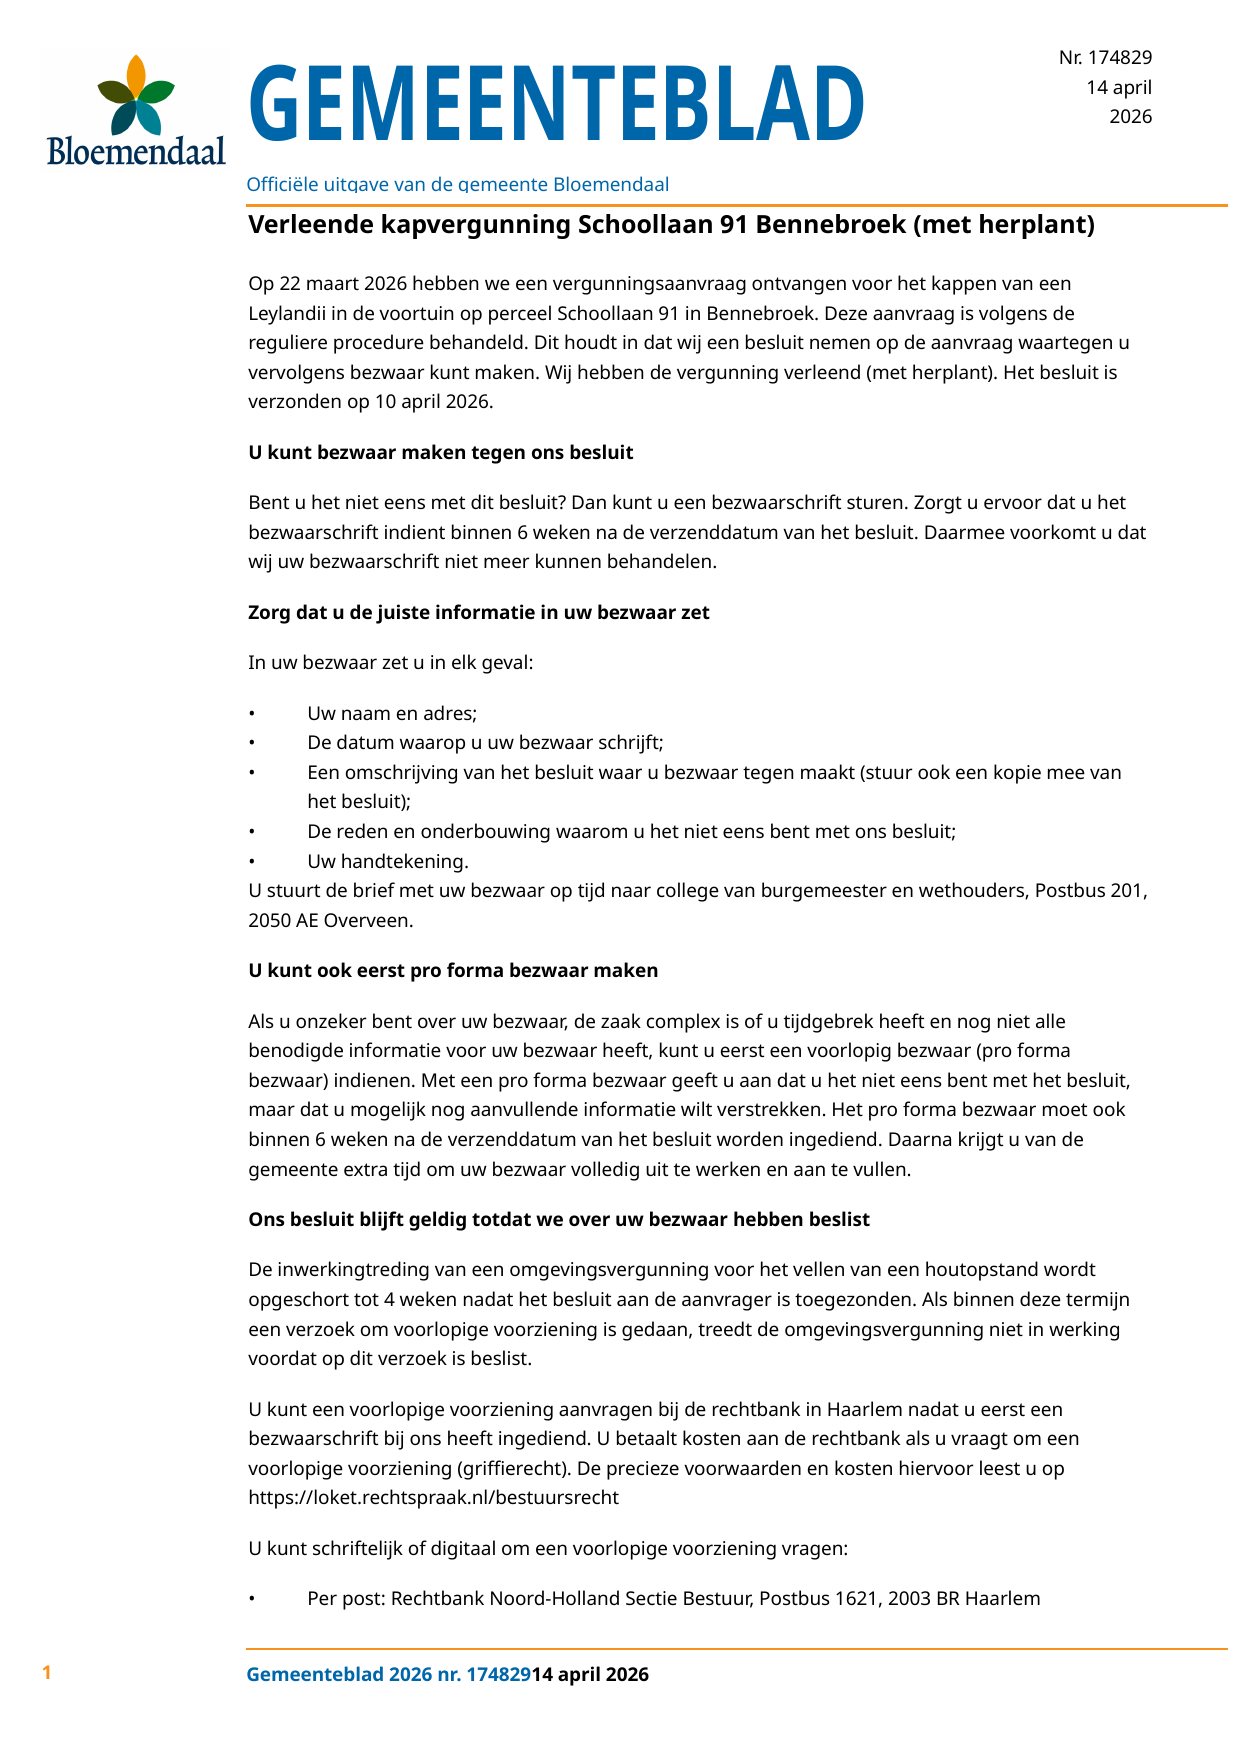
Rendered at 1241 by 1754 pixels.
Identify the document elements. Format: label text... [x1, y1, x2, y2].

text Ons besluit blijft geldig totdat we over uw bezwaar hebben beslist [248, 1206, 1152, 1232]
text U kunt schriftelijk of digitaal om een voorlopige voorziening vragen: [248, 1535, 1152, 1561]
list Een omschrijving van het besluit waar u bezwaar tegen maakt (stuur ook een kopie mee van het besluit); [248, 759, 1152, 814]
list Uw naam en adres; [248, 700, 1152, 726]
text U stuurt de brief met uw bezwaar op tijd naar college van burgemeester en wethouders, Postbus 201, 2050 AE Overveen. [248, 877, 1152, 933]
text De inwerkingtreding van een omgevingsvergunning voor het vellen van een houtopstand wordt opgeschort tot 4 weken nadat het besluit aan de aanvrager is toegezonden. Als binnen deze termijn een verzoek om voorlopige voorziening is gedaan, treedt de omgevingsvergunning niet in werking voordat op dit verzoek is beslist. [248, 1257, 1152, 1371]
text Bent u het niet eens met dit besluit? Dan kunt u een bezwaarschrift sturen. Zorgt u ervoor dat u het bezwaarschrift indient binnen 6 weken na de verzenddatum van het besluit. Daarmee voorkomt u dat wij uw bezwaarschrift niet meer kunnen behandelen. [248, 489, 1152, 574]
text Als u onzeker bent over uw bezwaar, de zaak complex is of u tijdgebrek heeft en nog niet alle benodigde informatie voor uw bezwaar heeft, kunt u eerst een voorlopig bezwaar (pro forma bezwaar) indienen. Met een pro forma bezwaar geeft u aan dat u het niet eens bent met het besluit, maar dat u mogelijk nog aanvullende informatie wilt verstrekken. Het pro forma bezwaar moet ook binnen 6 weken na de verzenddatum van het besluit worden ingediend. Daarna krijgt u van de gemeente extra tijd om uw bezwaar volledig uit te werken en aan te vullen. [248, 1008, 1152, 1181]
picture [41, 47, 231, 172]
text In uw bezwaar zet u in elk geval: [248, 649, 1152, 675]
list Per post: Rechtbank Noord-Holland Sectie Bestuur, Postbus 1621, 2003 BR Haarlem [248, 1585, 1152, 1611]
list De reden en onderbouwing waarom u het niet eens bent met ons besluit; [248, 818, 1152, 844]
text U kunt een voorlopige voorziening aanvragen bij de rechtbank in Haarlem nadat u eerst een bezwaarschrift bij ons heeft ingediend. U betaalt kosten aan de rechtbank als u vraagt om een voorlopige voorziening (griffierecht). De precieze voorwaarden en kosten hiervoor leest u op https://loket.rechtspraak.nl/bestuursrecht [248, 1396, 1152, 1510]
text Verleende kapvergunning Schoollaan 91 Bennebroek (met herplant) [248, 207, 1152, 241]
text Op 22 maart 2026 hebben we een vergunningsaanvraag ontvangen voor het kappen van een Leylandii in de voortuin op perceel Schoollaan 91 in Bennebroek. Deze aanvraag is volgens de reguliere procedure behandeld. Dit houdt in dat wij een besluit nemen op de aanvraag waartegen u vervolgens bezwaar kunt maken. Wij hebben de vergunning verleend (met herplant). Het besluit is verzonden op 10 april 2026. [248, 270, 1152, 414]
list Uw handtekening. [248, 848, 1152, 873]
text Zorg dat u de juiste informatie in uw bezwaar zet [248, 599, 1152, 625]
list De datum waarop u uw bezwaar schrijft; [248, 729, 1152, 755]
text U kunt bezwaar maken tegen ons besluit [248, 439, 1152, 465]
text U kunt ook eerst pro forma bezwaar maken [248, 957, 1152, 983]
